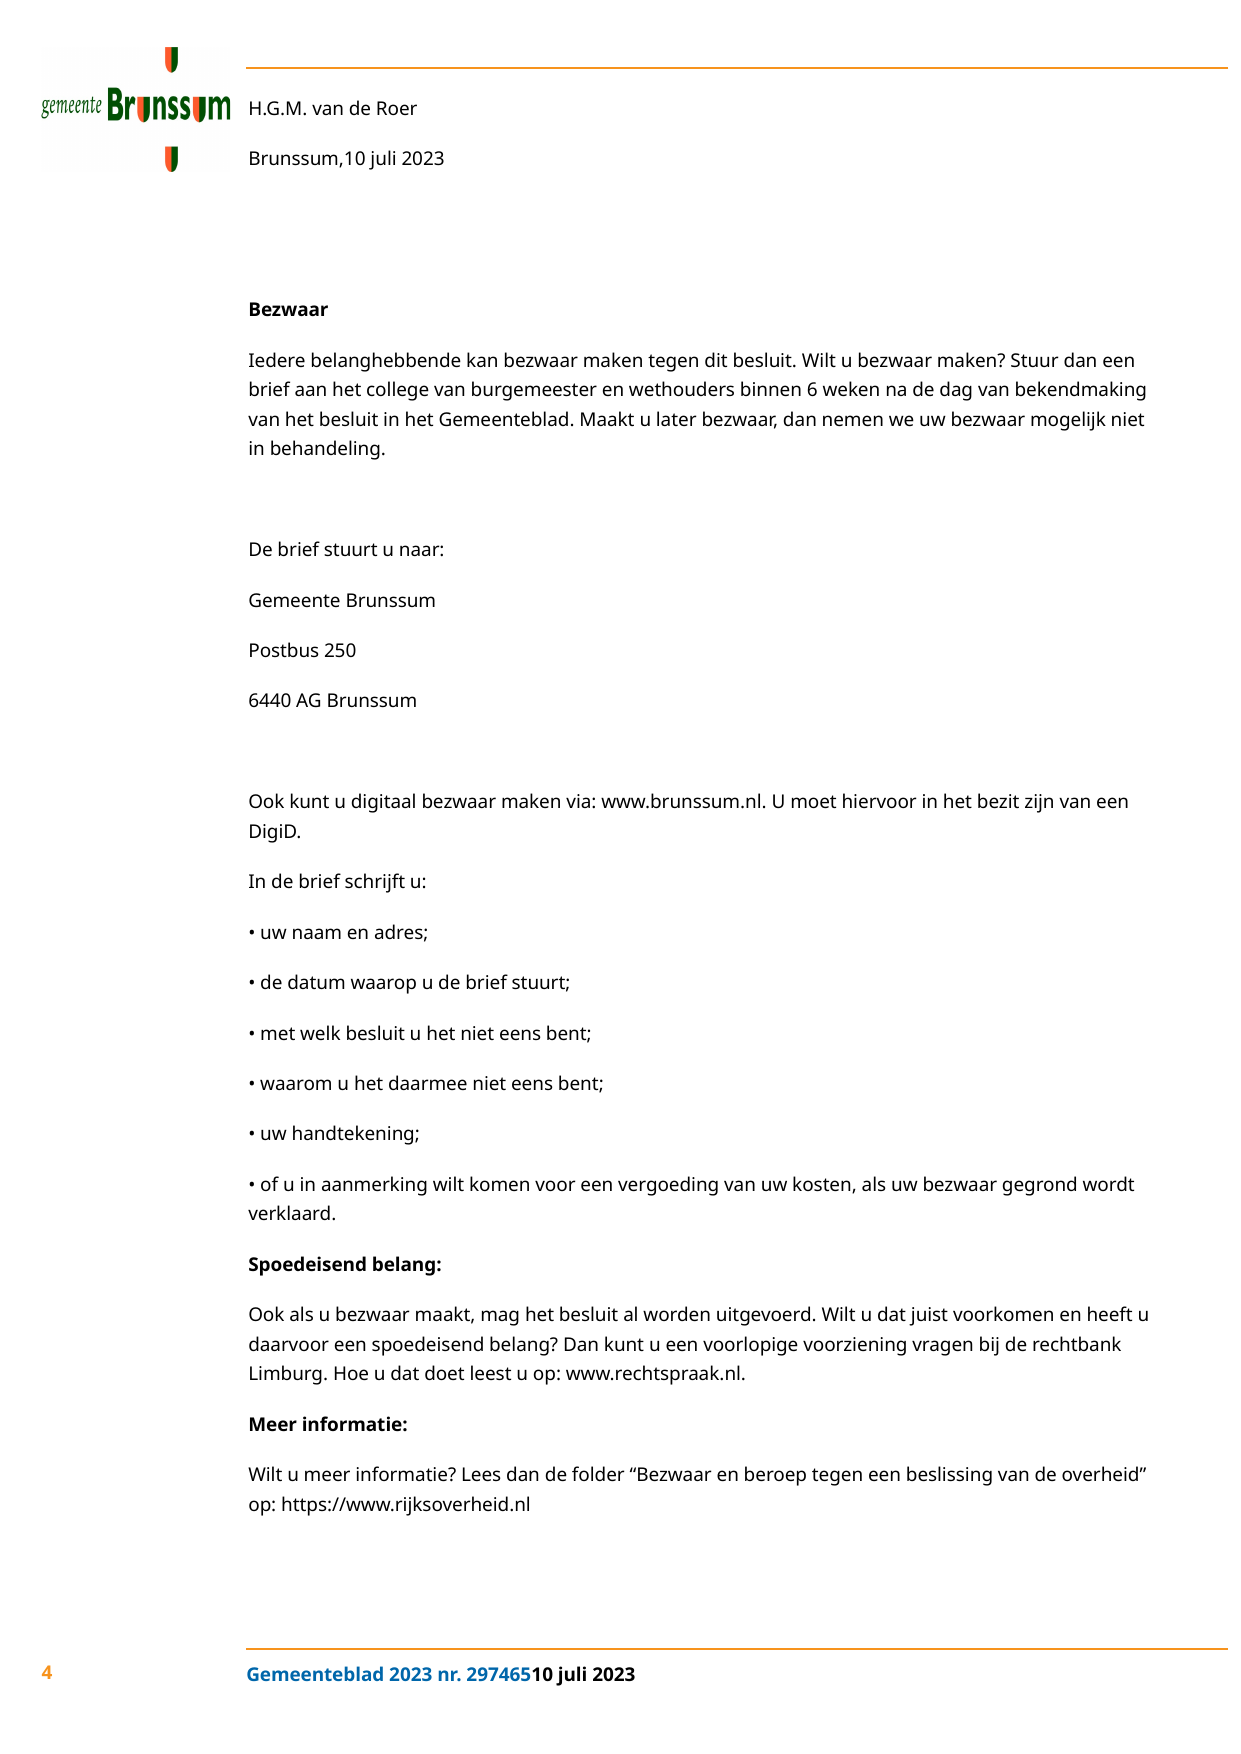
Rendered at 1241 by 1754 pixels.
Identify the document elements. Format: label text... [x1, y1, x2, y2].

text • of u in aanmerking wilt komen voor een vergoeding van uw kosten, als uw bezwaar gegrond wordt verklaard. [248, 1171, 1152, 1226]
text De brief stuurt u naar: [248, 536, 1152, 562]
text • uw naam en adres; [248, 919, 1152, 945]
text In de brief schrijft u: [248, 868, 1152, 894]
text Iedere belanghebbende kan bezwaar maken tegen dit besluit. Wilt u bezwaar maken? Stuur dan een brief aan het college van burgemeester en wethouders binnen 6 weken na de dag van bekendmaking van het besluit in het Gemeenteblad. Maakt u later bezwaar, dan nemen we uw bezwaar mogelijk niet in behandeling. [248, 347, 1152, 461]
text Spoedeisend belang: [248, 1251, 1152, 1277]
text • de datum waarop u de brief stuurt; [248, 969, 1152, 995]
text Ook kunt u digitaal bezwaar maken via: www.brunssum.nl. U moet hiervoor in het bezit zijn van een DigiD. [248, 788, 1152, 844]
text • met welk besluit u het niet eens bent; [248, 1020, 1152, 1046]
picture [41, 47, 231, 172]
text Ook als u bezwaar maakt, mag het besluit al worden uitgevoerd. Wilt u dat juist voorkomen en heeft u daarvoor een spoedeisend belang? Dan kunt u een voorlopige voorziening vragen bij de rechtbank Limburg. Hoe u dat doet leest u op: www.rechtspraak.nl. [248, 1301, 1152, 1386]
text Brunssum,10 juli 2023 [248, 145, 1152, 171]
text 6440 AG Brunssum [248, 688, 1152, 713]
text • uw handtekening; [248, 1121, 1152, 1146]
text Wilt u meer informatie? Lees dan de folder “Bezwaar en beroep tegen een beslissing van de overheid” op: https://www.rijksoverheid.nl [248, 1461, 1152, 1517]
text Meer informatie: [248, 1411, 1152, 1437]
text Gemeente Brunssum [248, 587, 1152, 613]
text Postbus 250 [248, 637, 1152, 663]
text • waarom u het daarmee niet eens bent; [248, 1070, 1152, 1096]
text Bezwaar [248, 296, 1152, 322]
text H.G.M. van de Roer [248, 95, 1152, 121]
